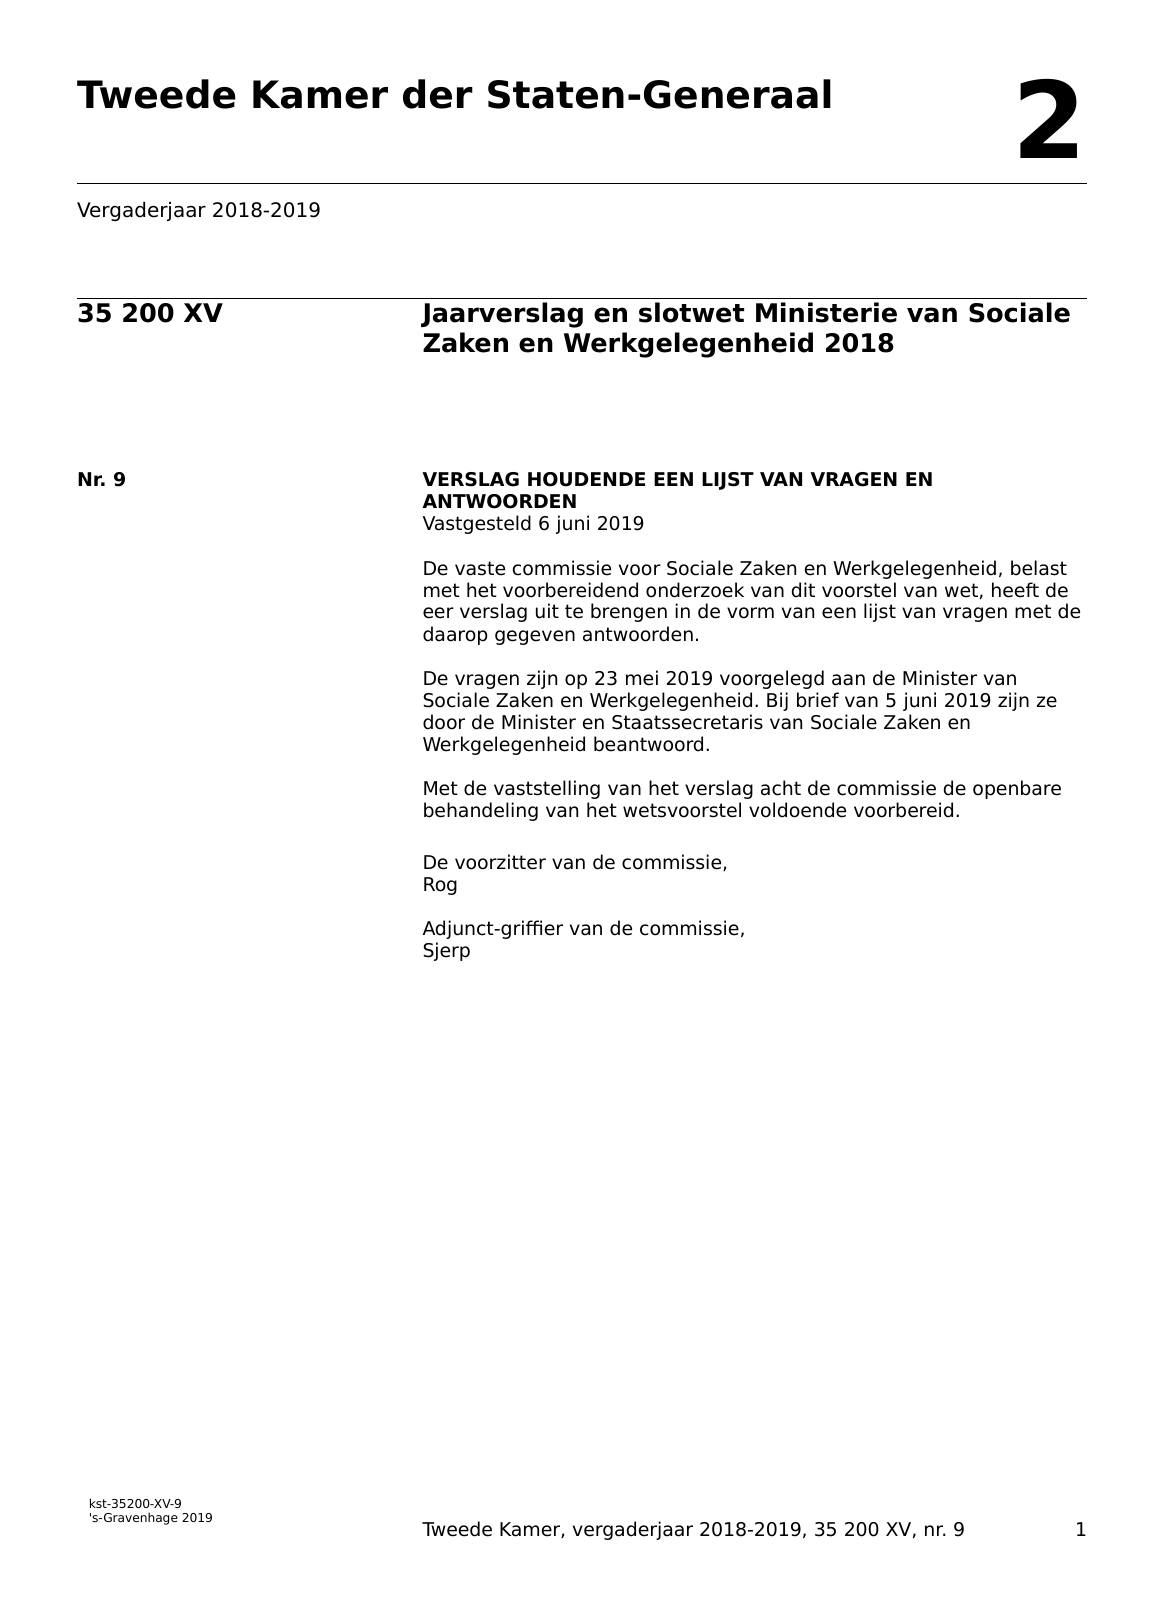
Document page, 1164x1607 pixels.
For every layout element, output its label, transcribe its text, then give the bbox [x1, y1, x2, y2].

table_header Tweede Kamer der Staten-Generaal [77, 59, 886, 183]
text De voorzitter van de commissie, Rog [422, 852, 1087, 896]
table_header 2 [886, 59, 1087, 183]
text Vastgesteld 6 juni 2019 [422, 513, 1087, 535]
text kst-35200-XV-9 [88, 1497, 323, 1511]
subtitle Nr. 9 VERSLAG HOUDENDE EEN LIJST VAN VRAGEN EN ANTWOORDEN [77, 469, 1087, 513]
text 's-Gravenhage 2019 [88, 1511, 323, 1525]
text Met de vaststelling van het verslag acht de commissie de openbare behandeling van het wetsvoorstel voldoende voorbereid. [422, 778, 1087, 822]
text De vragen zijn op 23 mei 2019 voorgelegd aan de Minister van Sociale Zaken en Werkgelegenheid. Bij brief van 5 juni 2019 zijn ze door de Minister en Staatssecretaris van Sociale Zaken en Werkgelegenheid beantwoord. [422, 668, 1087, 756]
text Adjunct-griffier van de commissie, Sjerp [422, 918, 1087, 962]
table_cell Vergaderjaar 2018-2019 [77, 184, 1087, 298]
subtitle 35 200 XV Jaarverslag en slotwet Ministerie van Sociale Zaken en Werkgelegenheid 2018 [77, 299, 1087, 358]
text De vaste commissie voor Sociale Zaken en Werkgelegenheid, belast met het voorbereidend onderzoek van dit voorstel van wet, heeft de eer verslag uit te brengen in de vorm van een lijst van vragen met de daarop gegeven antwoorden. [422, 557, 1087, 645]
